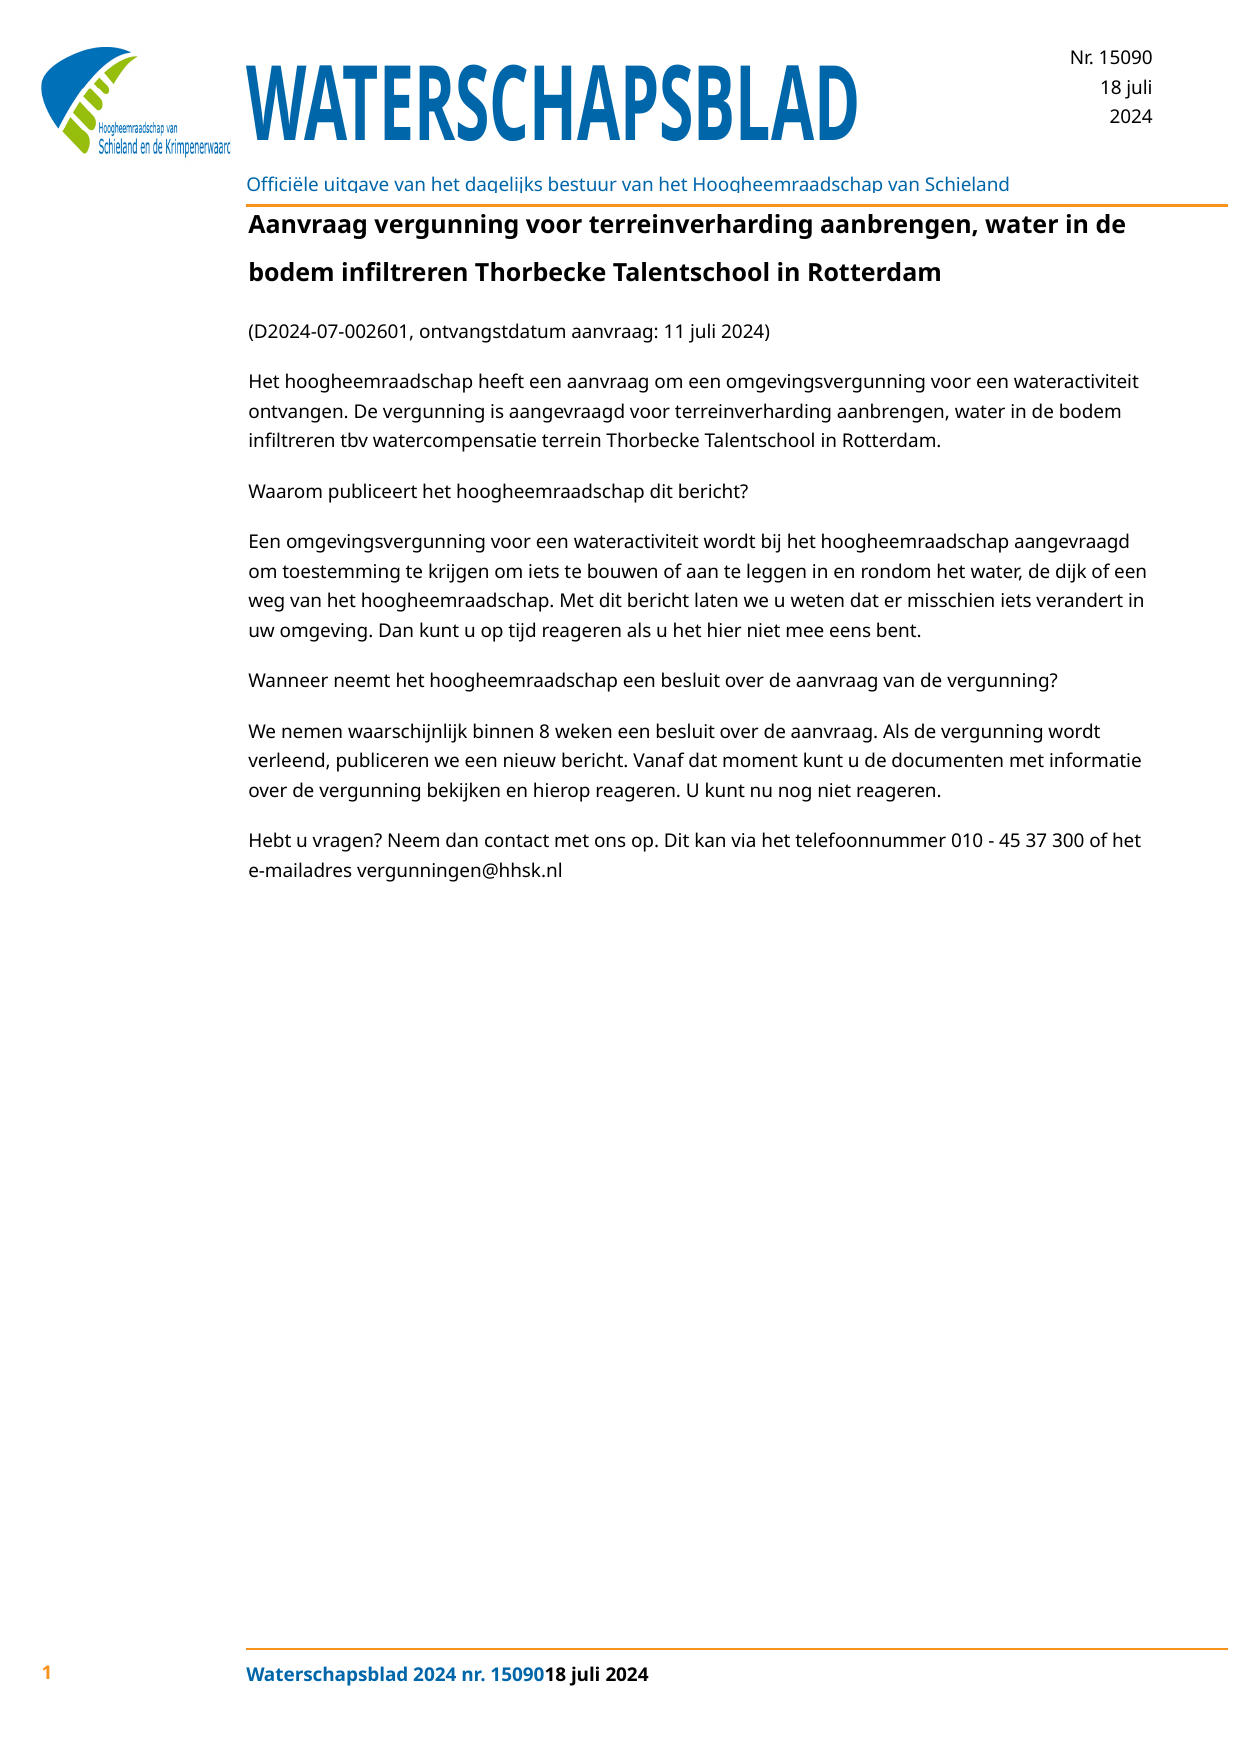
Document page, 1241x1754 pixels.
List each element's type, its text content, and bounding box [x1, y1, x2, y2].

text Een omgevingsvergunning voor een wateractiviteit wordt bij het hoogheemraadschap aangevraagd om toestemming te krijgen om iets te bouwen of aan te leggen in en rondom het water, de dijk of een weg van het hoogheemraadschap. Met dit bericht laten we u weten dat er misschien iets verandert in uw omgeving. Dan kunt u op tijd reageren als u het hier niet mee eens bent. [248, 528, 1152, 643]
text Wanneer neemt het hoogheemraadschap een besluit over de aanvraag van de vergunning? [248, 667, 1152, 693]
text Het hoogheemraadschap heeft een aanvraag om een omgevingsvergunning voor een wateractiviteit ontvangen. De vergunning is aangevraagd voor terreinverharding aanbrengen, water in de bodem infiltreren tbv watercompensatie terrein Thorbecke Talentschool in Rotterdam. [248, 368, 1152, 453]
text Waarom publiceert het hoogheemraadschap dit bericht? [248, 478, 1152, 504]
text Hebt u vragen? Neem dan contact met ons op. Dit kan via het telefoonnummer 010 - 45 37 300 of het e-mailadres vergunningen@hhsk.nl [248, 827, 1152, 883]
picture [41, 47, 231, 172]
text (D2024-07-002601, ontvangstdatum aanvraag: 11 juli 2024) [248, 318, 1152, 344]
text Aanvraag vergunning voor terreinverharding aanbrengen, water in de bodem infiltreren Thorbecke Talentschool in Rotterdam [248, 207, 1152, 288]
text We nemen waarschijnlijk binnen 8 weken een besluit over de aanvraag. Als de vergunning wordt verleend, publiceren we een nieuw bericht. Vanaf dat moment kunt u de documenten met informatie over de vergunning bekijken en hierop reageren. U kunt nu nog niet reageren. [248, 718, 1152, 803]
